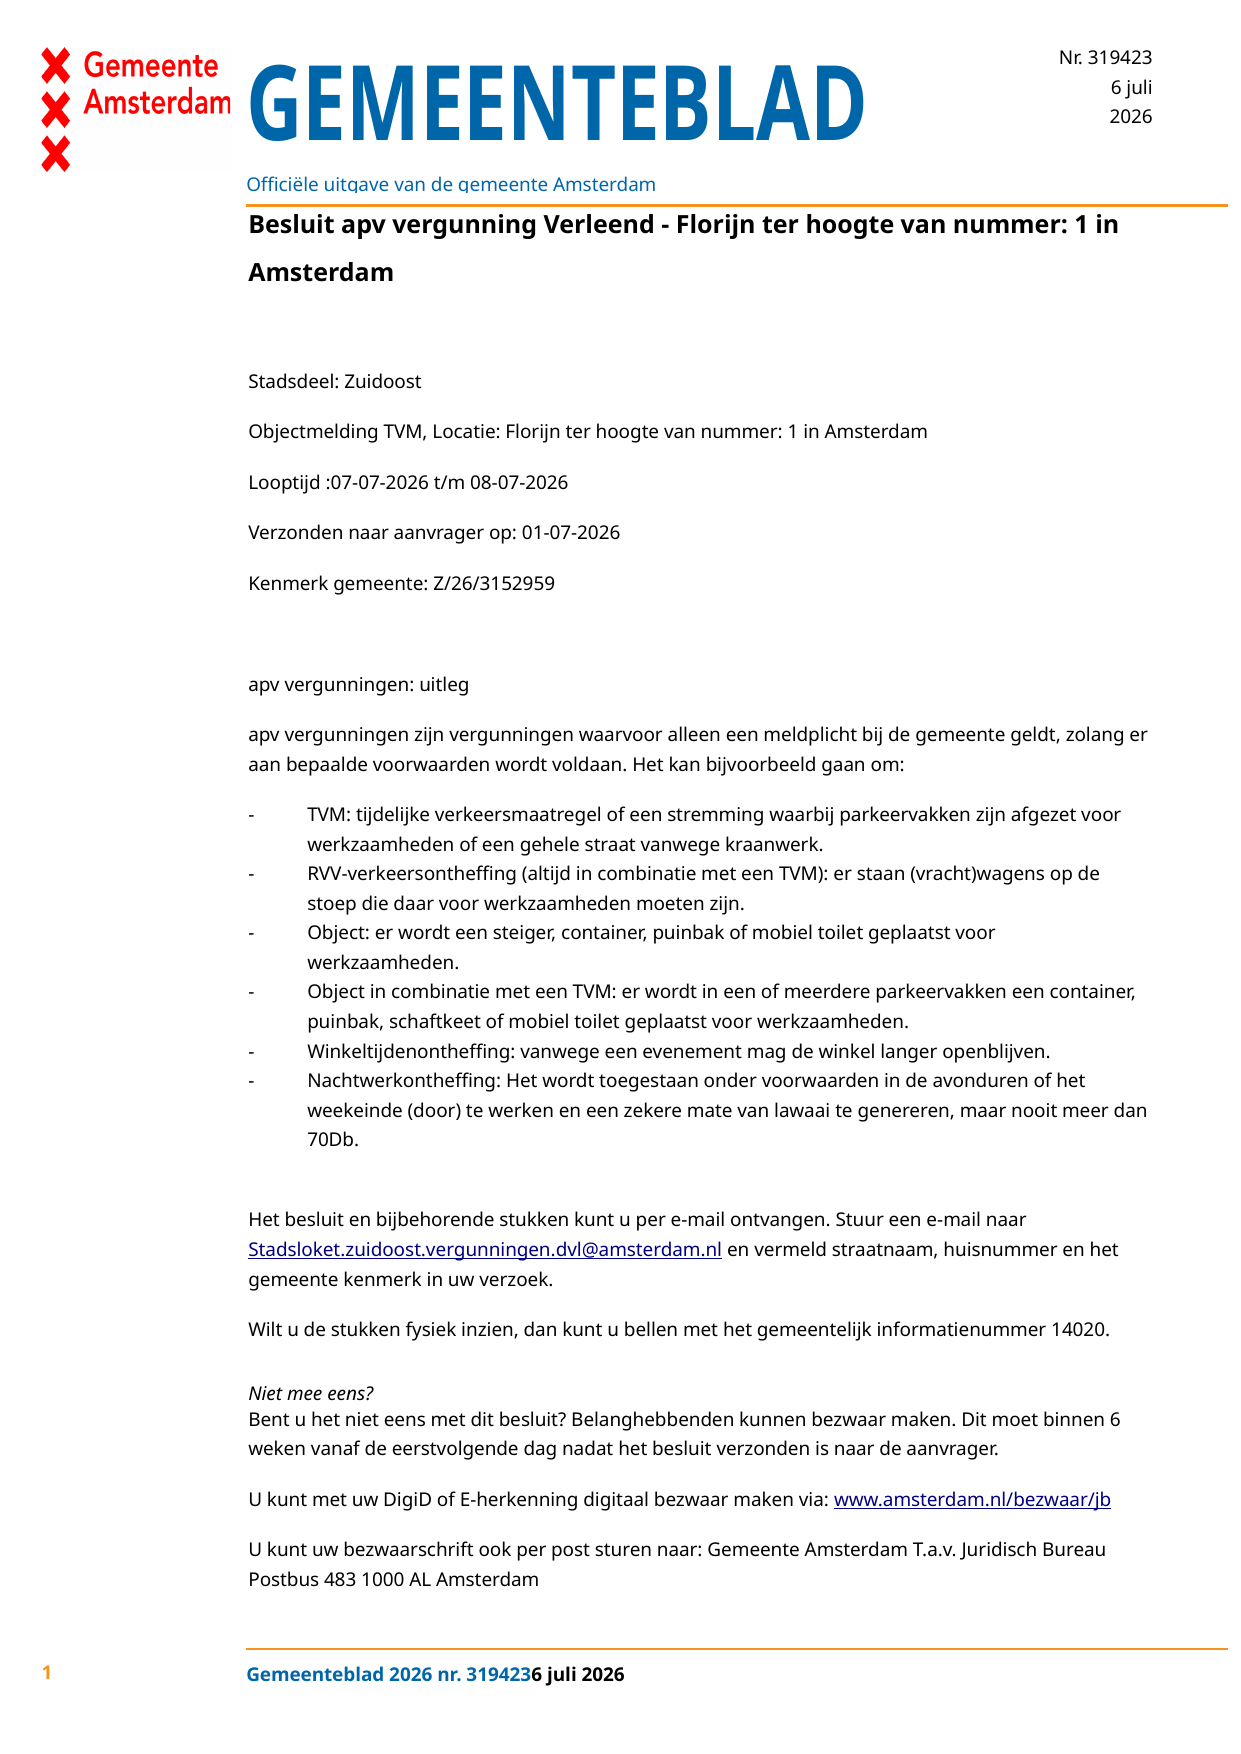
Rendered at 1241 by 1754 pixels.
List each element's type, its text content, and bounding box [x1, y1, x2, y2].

text Objectmelding TVM, Locatie: Florijn ter hoogte van nummer: 1 in Amsterdam [248, 419, 1152, 444]
text Wilt u de stukken fysiek inzien, dan kunt u bellen met het gemeentelijk informatienummer 14020. [248, 1316, 1152, 1342]
text U kunt met uw DigiD of E-herkenning digitaal bezwaar maken via: www.amsterdam.nl/bezwaar/jb [248, 1486, 1152, 1512]
text Besluit apv vergunning Verleend - Florijn ter hoogte van nummer: 1 in Amsterdam [248, 207, 1152, 288]
text apv vergunningen: uitleg [248, 671, 1152, 697]
text Looptijd :07-07-2026 t/m 08-07-2026 [248, 469, 1152, 495]
text Bent u het niet eens met dit besluit? Belanghebbenden kunnen bezwaar maken. Dit moet binnen 6 weken vanaf de eerstvolgende dag nadat het besluit verzonden is naar de aanvrager. [248, 1406, 1152, 1461]
list RVV-verkeersontheffing (altijd in combinatie met een TVM): er staan (vracht)wagens op de stoep die daar voor werkzaamheden moeten zijn. [248, 860, 1152, 916]
text Stadsdeel: Zuidoost [248, 368, 1152, 394]
list TVM: tijdelijke verkeersmaatregel of een stremming waarbij parkeervakken zijn afgezet voor werkzaamheden of een gehele straat vanwege kraanwerk. [248, 801, 1152, 857]
list Nachtwerkontheffing: Het wordt toegestaan onder voorwaarden in de avonduren of het weekeinde (door) te werken en een zekere mate van lawaai te genereren, maar nooit meer dan 70Db. [248, 1067, 1152, 1152]
text apv vergunningen zijn vergunningen waarvoor alleen een meldplicht bij de gemeente geldt, zolang er aan bepaalde voorwaarden wordt voldaan. Het kan bijvoorbeeld gaan om: [248, 721, 1152, 777]
picture [41, 47, 231, 172]
list Winkeltijdenontheffing: vanwege een evenement mag de winkel langer openblijven. [248, 1038, 1152, 1064]
list Object: er wordt een steiger, container, puinbak of mobiel toilet geplaatst voor werkzaamheden. [248, 919, 1152, 975]
text Het besluit en bijbehorende stukken kunt u per e-mail ontvangen. Stuur een e-mail naar Stadsloket.zuidoost.vergunningen.dvl@amsterdam.nl en vermeld straatnaam, huisnummer en het gemeente kenmerk in uw verzoek. [248, 1207, 1152, 1292]
list Object in combinatie met een TVM: er wordt in een of meerdere parkeervakken een container, puinbak, schaftkeet of mobiel toilet geplaatst voor werkzaamheden. [248, 979, 1152, 1034]
text Niet mee eens? [248, 1380, 1152, 1406]
text Verzonden naar aanvrager op: 01-07-2026 [248, 519, 1152, 545]
text Kenmerk gemeente: Z/26/3152959 [248, 570, 1152, 596]
text U kunt uw bezwaarschrift ook per post sturen naar: Gemeente Amsterdam T.a.v. Juridisch Bureau Postbus 483 1000 AL Amsterdam [248, 1536, 1152, 1592]
